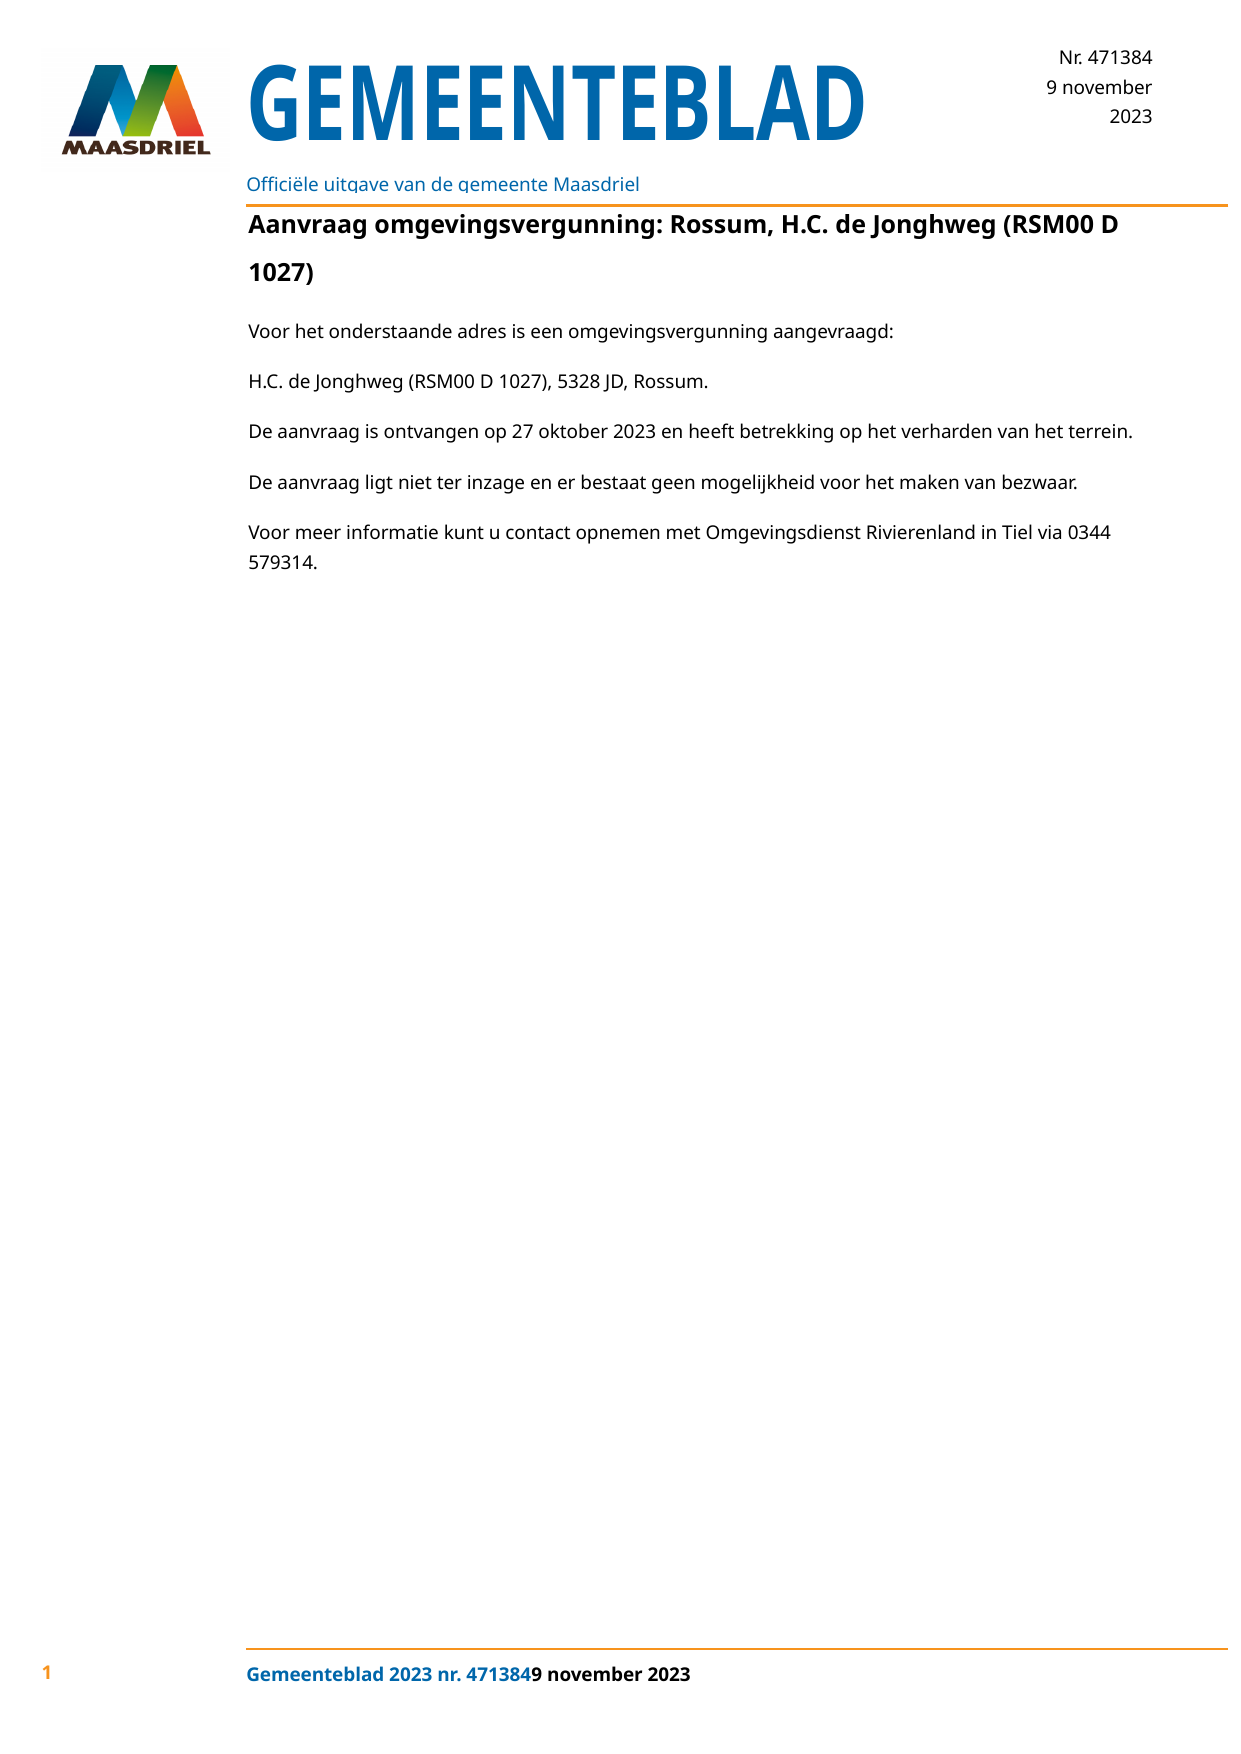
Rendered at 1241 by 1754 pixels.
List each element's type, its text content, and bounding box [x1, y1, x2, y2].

text Voor meer informatie kunt u contact opnemen met Omgevingsdienst Rivierenland in Tiel via 0344 579314. [248, 519, 1152, 575]
text De aanvraag is ontvangen op 27 oktober 2023 en heeft betrekking op het verharden van het terrein. [248, 419, 1152, 444]
picture [41, 47, 231, 172]
text Voor het onderstaande adres is een omgevingsvergunning aangevraagd: [248, 318, 1152, 344]
text Aanvraag omgevingsvergunning: Rossum, H.C. de Jonghweg (RSM00 D 1027) [248, 207, 1152, 288]
text De aanvraag ligt niet ter inzage en er bestaat geen mogelijkheid voor het maken van bezwaar. [248, 469, 1152, 495]
text H.C. de Jonghweg (RSM00 D 1027), 5328 JD, Rossum. [248, 368, 1152, 394]
